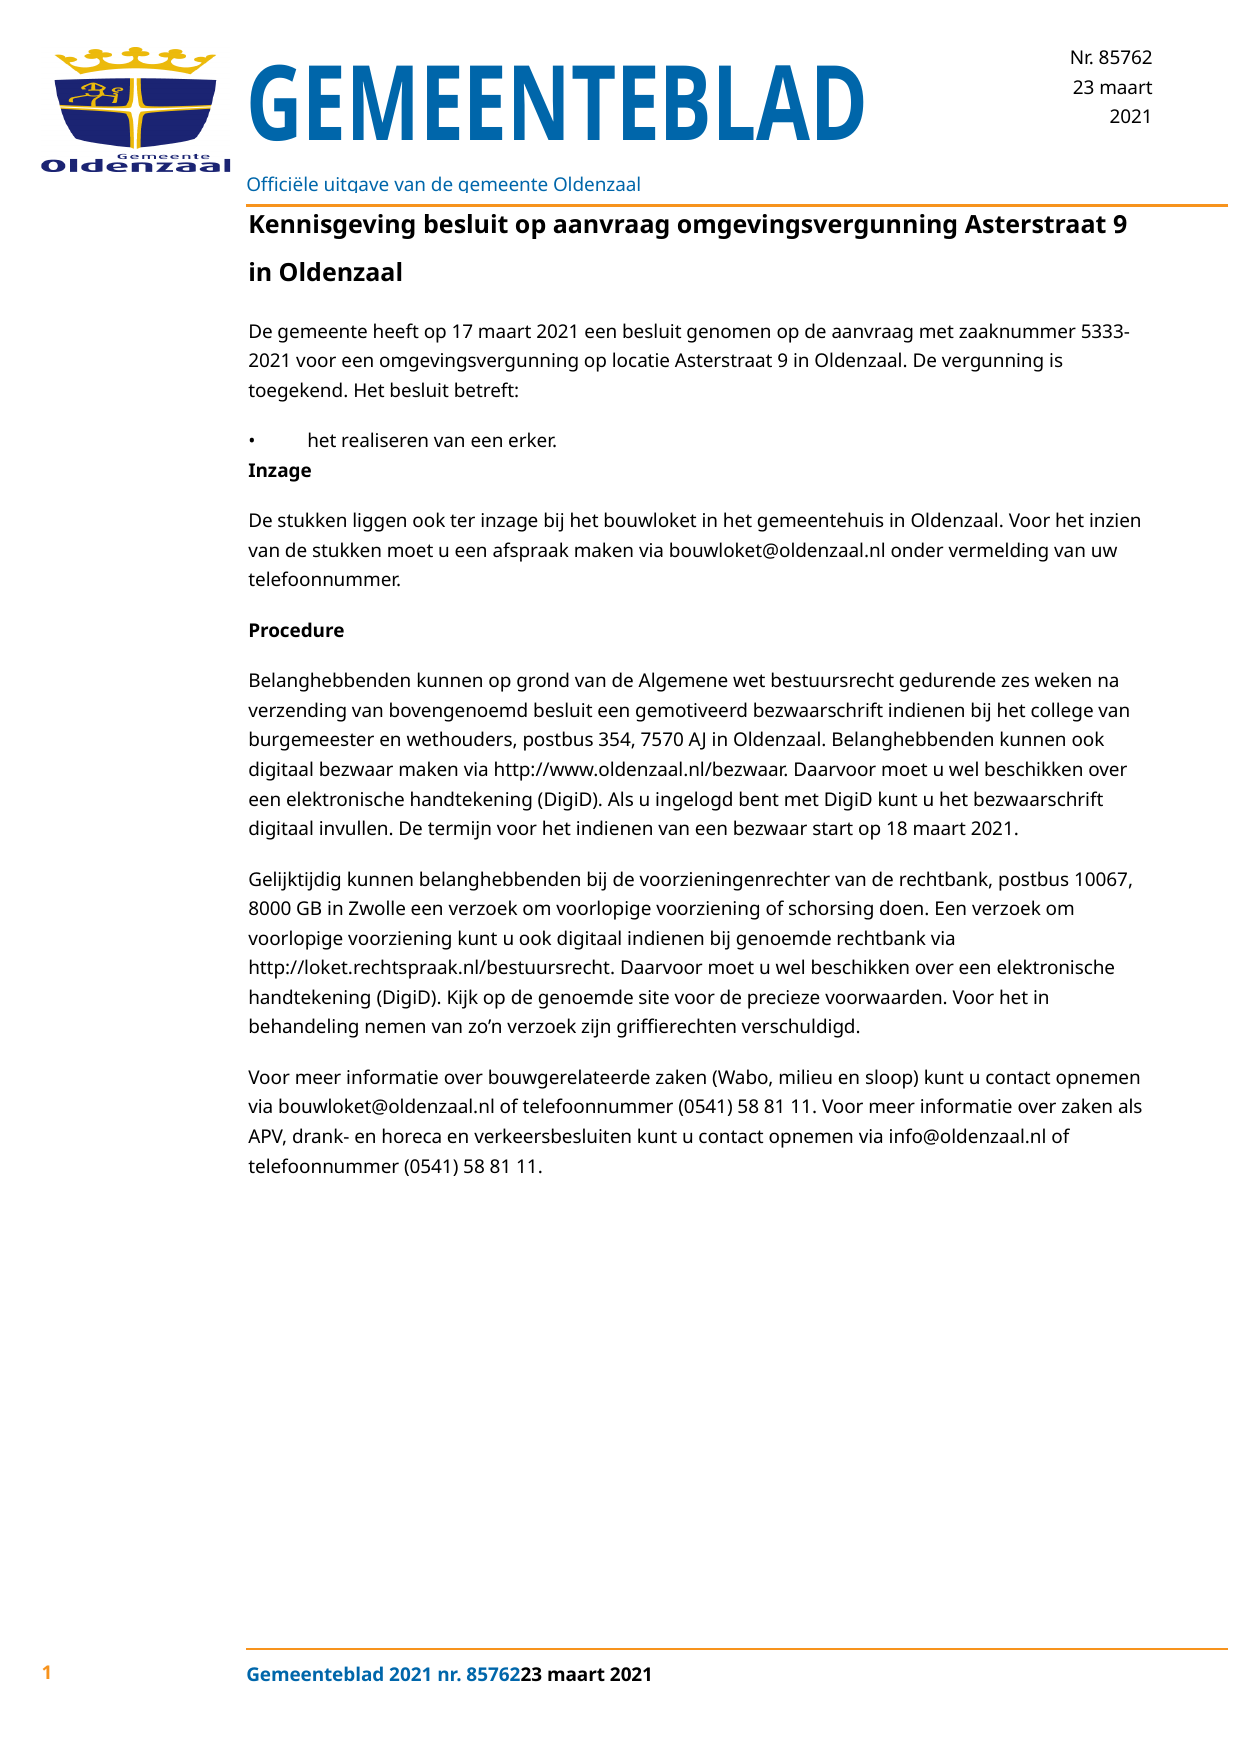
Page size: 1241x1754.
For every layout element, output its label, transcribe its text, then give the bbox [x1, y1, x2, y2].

text Gelijktijdig kunnen belanghebbenden bij de voorzieningenrechter van de rechtbank, postbus 10067, 8000 GB in Zwolle een verzoek om voorlopige voorziening of schorsing doen. Een verzoek om voorlopige voorziening kunt u ook digitaal indienen bij genoemde rechtbank via http://loket.rechtspraak.nl/bestuursrecht. Daarvoor moet u wel beschikken over een elektronische handtekening (DigiD). Kijk op de genoemde site voor de precieze voorwaarden. Voor het in behandeling nemen van zo’n verzoek zijn griffierechten verschuldigd. [248, 866, 1152, 1039]
list het realiseren van een erker. [248, 427, 1152, 453]
text Voor meer informatie over bouwgerelateerde zaken (Wabo, milieu en sloop) kunt u contact opnemen via bouwloket@oldenzaal.nl of telefoonnummer (0541) 58 81 11. Voor meer informatie over zaken als APV, drank- en horeca en verkeersbesluiten kunt u contact opnemen via info@oldenzaal.nl of telefoonnummer (0541) 58 81 11. [248, 1064, 1152, 1179]
text De gemeente heeft op 17 maart 2021 een besluit genomen op de aanvraag met zaaknummer 5333-2021 voor een omgevingsvergunning op locatie Asterstraat 9 in Oldenzaal. De vergunning is toegekend. Het besluit betreft: [248, 318, 1152, 403]
text Procedure [248, 617, 1152, 643]
text De stukken liggen ook ter inzage bij het bouwloket in het gemeentehuis in Oldenzaal. Voor het inzien van de stukken moet u een afspraak maken via bouwloket@oldenzaal.nl onder vermelding van uw telefoonnummer. [248, 507, 1152, 592]
text Kennisgeving besluit op aanvraag omgevingsvergunning Asterstraat 9 in Oldenzaal [248, 207, 1152, 288]
picture [41, 47, 231, 172]
text Belanghebbenden kunnen op grond van de Algemene wet bestuursrecht gedurende zes weken na verzending van bovengenoemd besluit een gemotiveerd bezwaarschrift indienen bij het college van burgemeester en wethouders, postbus 354, 7570 AJ in Oldenzaal. Belanghebbenden kunnen ook digitaal bezwaar maken via http://www.oldenzaal.nl/bezwaar. Daarvoor moet u wel beschikken over een elektronische handtekening (DigiD). Als u ingelogd bent met DigiD kunt u het bezwaarschrift digitaal invullen. De termijn voor het indienen van een bezwaar start op 18 maart 2021. [248, 667, 1152, 841]
text Inzage [248, 457, 1152, 483]
